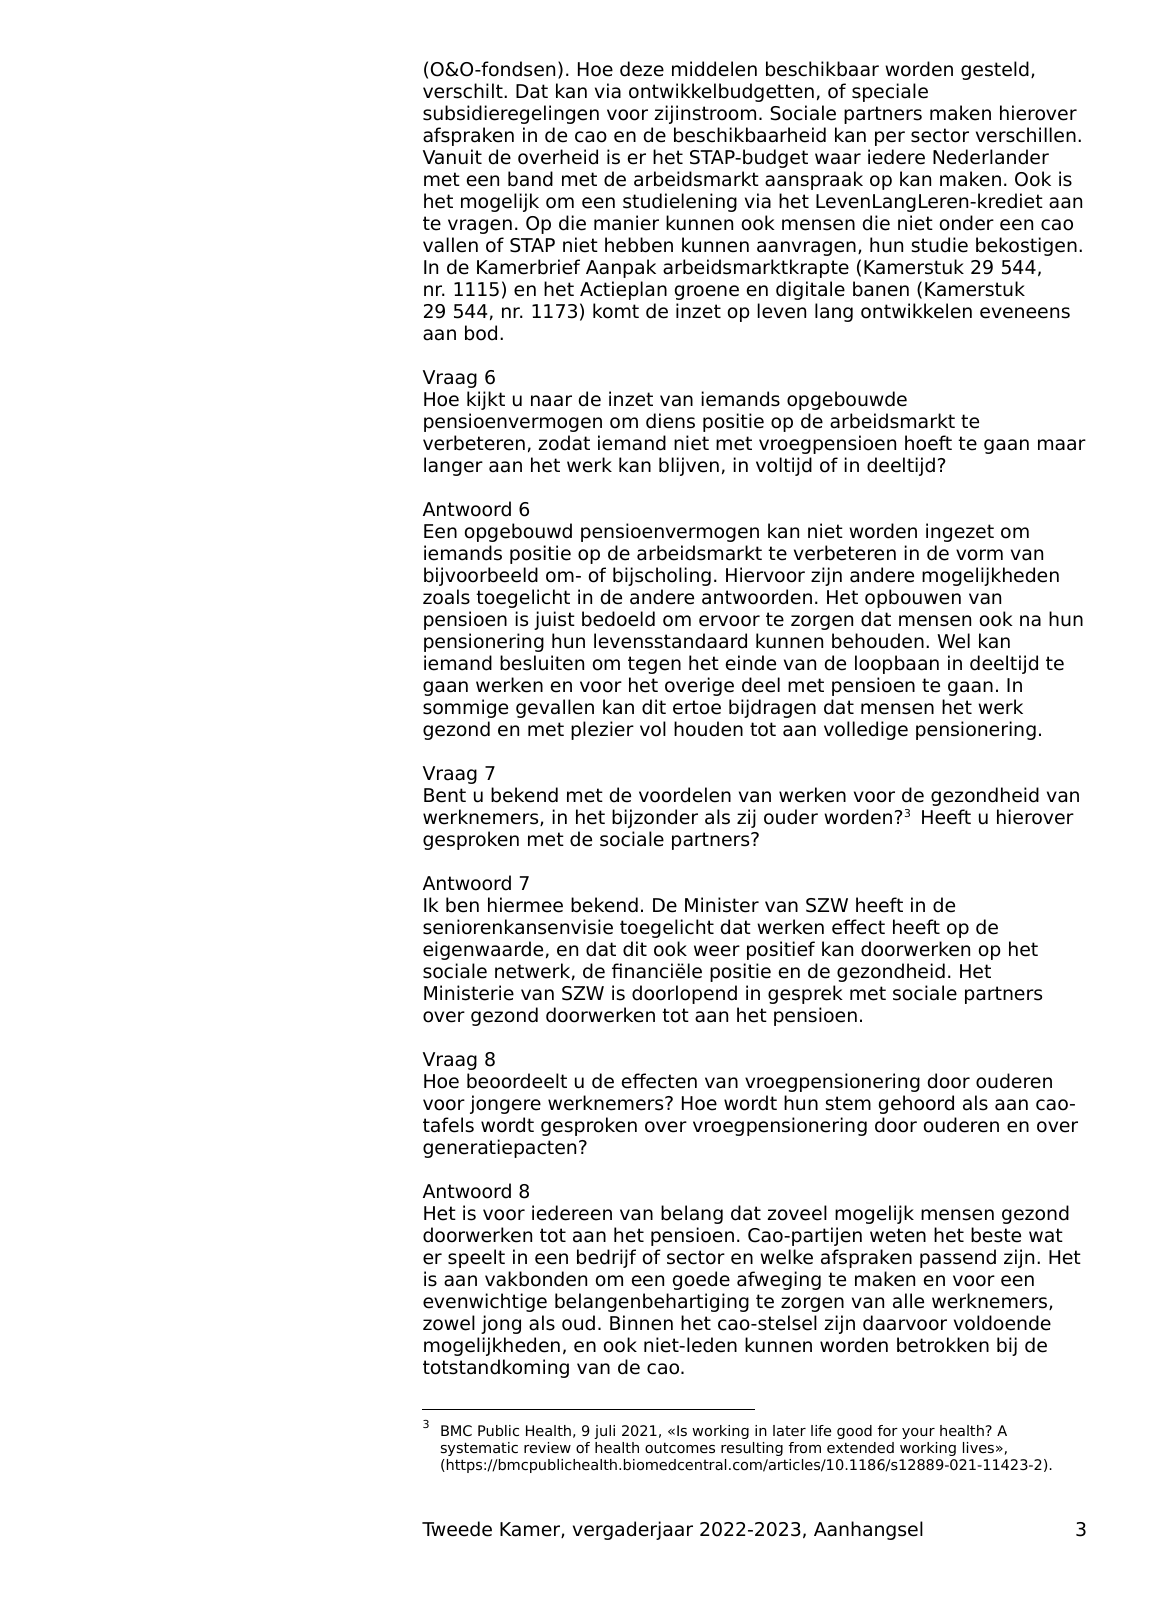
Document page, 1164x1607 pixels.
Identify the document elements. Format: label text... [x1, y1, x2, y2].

text Ik ben hiermee bekend. De Minister van SZW heeft in de seniorenkansenvisie toegelicht dat werken effect heeft op de eigenwaarde, en dat dit ook weer positief kan doorwerken op het sociale netwerk, de financiële positie en de gezondheid. Het Ministerie van SZW is doorlopend in gesprek met sociale partners over gezond doorwerken tot aan het pensioen. [422, 895, 1087, 1027]
text Een opgebouwd pensioenvermogen kan niet worden ingezet om iemands positie op de arbeidsmarkt te verbeteren in de vorm van bijvoorbeeld om- of bijscholing. Hiervoor zijn andere mogelijkheden zoals toegelicht in de andere antwoorden. Het opbouwen van pensioen is juist bedoeld om ervoor te zorgen dat mensen ook na hun pensionering hun levensstandaard kunnen behouden. Wel kan iemand besluiten om tegen het einde van de loopbaan in deeltijd te gaan werken en voor het overige deel met pensioen te gaan. In sommige gevallen kan dit ertoe bijdragen dat mensen het werk gezond en met plezier vol houden tot aan volledige pensionering. [422, 521, 1087, 741]
text Antwoord 8 [422, 1181, 1087, 1203]
text Vraag 6 [422, 367, 1087, 389]
text Vraag 8 [422, 1049, 1087, 1071]
text Vraag 7 [422, 763, 1087, 785]
text Het is voor iedereen van belang dat zoveel mogelijk mensen gezond doorwerken tot aan het pensioen. Cao-partijen weten het beste wat er speelt in een bedrijf of sector en welke afspraken passend zijn. Het is aan vakbonden om een goede afweging te maken en voor een evenwichtige belangenbehartiging te zorgen van alle werknemers, zowel jong als oud. Binnen het cao-stelsel zijn daarvoor voldoende mogelijkheden, en ook niet-leden kunnen worden betrokken bij de totstandkoming van de cao. [422, 1203, 1087, 1379]
text Antwoord 7 [422, 873, 1087, 895]
text Antwoord 6 [422, 499, 1087, 521]
text (O&O-fondsen). Hoe deze middelen beschikbaar worden gesteld, verschilt. Dat kan via ontwikkelbudgetten, of speciale subsidieregelingen voor zijinstroom. Sociale partners maken hierover afspraken in de cao en de beschikbaarheid kan per sector verschillen. Vanuit de overheid is er het STAP-budget waar iedere Nederlander met een band met de arbeidsmarkt aanspraak op kan maken. Ook is het mogelijk om een studielening via het LevenLangLeren-krediet aan te vragen. Op die manier kunnen ook mensen die niet onder een cao vallen of STAP niet hebben kunnen aanvragen, hun studie bekostigen. In de Kamerbrief Aanpak arbeidsmarktkrapte (Kamerstuk 29 544, nr. 1115) en het Actieplan groene en digitale banen (Kamerstuk 29 544, nr. 1173) komt de inzet op leven lang ontwikkelen eveneens aan bod. [422, 59, 1087, 345]
text Bent u bekend met de voordelen van werken voor de gezondheid van werknemers, in het bijzonder als zij ouder worden? Heeft u hierover gesproken met de sociale partners? [422, 785, 1087, 851]
text Hoe kijkt u naar de inzet van iemands opgebouwde pensioenvermogen om diens positie op de arbeidsmarkt te verbeteren, zodat iemand niet met vroegpensioen hoeft te gaan maar langer aan het werk kan blijven, in voltijd of in deeltijd? [422, 389, 1087, 477]
text Hoe beoordeelt u de effecten van vroegpensionering door ouderen voor jongere werknemers? Hoe wordt hun stem gehoord als aan cao-tafels wordt gesproken over vroegpensionering door ouderen en over generatiepacten? [422, 1071, 1087, 1159]
text BMC Public Health, 9 juli 2021, «Is working in later life good for your health? A systematic review of health outcomes resulting from extended working lives», (https://bmcpublichealth.biomedcentral.com/articles/10.1186/s12889-021-11423-2). [422, 1418, 1087, 1474]
